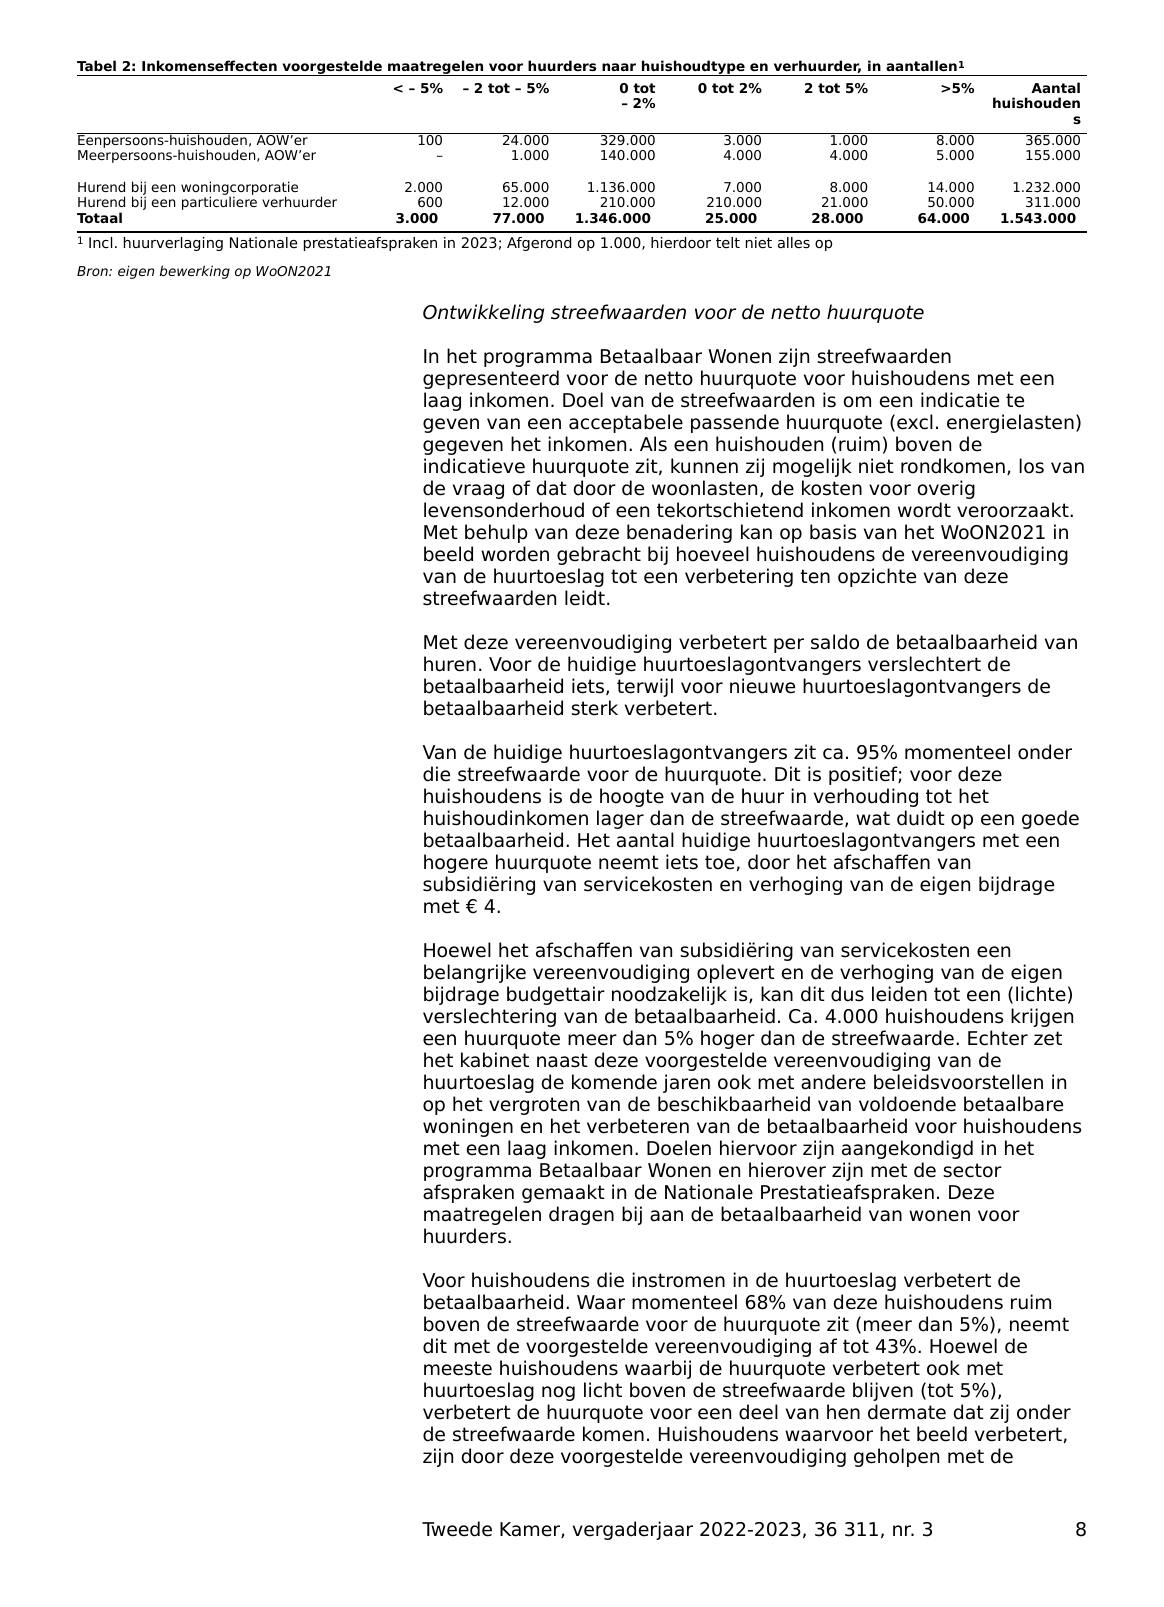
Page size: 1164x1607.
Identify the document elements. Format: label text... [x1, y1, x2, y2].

table_cell >5% [874, 76, 980, 132]
table_cell 0 tot 2% [661, 76, 768, 132]
table_cell 21.000 [768, 195, 874, 211]
table_cell 329.000 [555, 134, 661, 148]
table_cell 1 Incl. huurverlaging Nationale prestatieafspraken in 2023; Afgerond op 1.000, hierdoor telt niet alles op Bron: eigen bewerking op WoON2021 [77, 233, 1087, 280]
table_cell 12.000 [449, 195, 555, 211]
table_cell 24.000 [449, 134, 555, 148]
table_cell 1.232.000 [980, 180, 1087, 195]
table_cell 4.000 [661, 148, 768, 164]
table_cell 77.000 [449, 211, 555, 231]
text Hoewel het afschaffen van subsidiëring van servicekosten een belangrijke vereenvoudiging oplevert en de verhoging van de eigen bijdrage budgettair noodzakelijk is, kan dit dus leiden tot een (lichte) verslechtering van de betaalbaarheid. Ca. 4.000 huishoudens krijgen een huurquote meer dan 5% hoger dan de streefwaarde. Echter zet het kabinet naast deze voorgestelde vereenvoudiging van de huurtoeslag de komende jaren ook met andere beleidsvoorstellen in op het vergroten van de beschikbaarheid van voldoende betaalbare woningen en het verbeteren van de betaalbaarheid voor huishoudens met een laag inkomen. Doelen hiervoor zijn aangekondigd in het programma Betaalbaar Wonen en hierover zijn met de sector afspraken gemaakt in de Nationale Prestatieafspraken. Deze maatregelen dragen bij aan de betaalbaarheid van wonen voor huurders. [422, 940, 1087, 1248]
table_cell 1.543.000 [980, 211, 1087, 231]
table_cell [343, 164, 449, 179]
table_cell 100 [343, 134, 449, 148]
table_cell 155.000 [980, 148, 1087, 164]
table_cell [874, 164, 980, 179]
text In het programma Betaalbaar Wonen zijn streefwaarden gepresenteerd voor de netto huurquote voor huishoudens met een laag inkomen. Doel van de streefwaarden is om een indicatie te geven van een acceptabele passende huurquote (excl. energielasten) gegeven het inkomen. Als een huishouden (ruim) boven de indicatieve huurquote zit, kunnen zij mogelijk niet rondkomen, los van de vraag of dat door de woonlasten, de kosten voor overig levensonderhoud of een tekortschietend inkomen wordt veroorzaakt. Met behulp van deze benadering kan op basis van het WoON2021 in beeld worden gebracht bij hoeveel huishoudens de vereenvoudiging van de huurtoeslag tot een verbetering ten opzichte van deze streefwaarden leidt. [422, 346, 1087, 610]
table_cell 1.136.000 [555, 180, 661, 195]
table_cell 600 [343, 195, 449, 211]
table_cell 8.000 [874, 134, 980, 148]
table_cell [555, 164, 661, 179]
table_cell 3.000 [661, 134, 768, 148]
table_cell 50.000 [874, 195, 980, 211]
subtitle Ontwikkeling streefwaarden voor de netto huurquote [422, 302, 1087, 324]
table_cell 311.000 [980, 195, 1087, 211]
table_cell Eenpersoons-huishouden, AOW’er [77, 134, 342, 148]
table_cell Hurend bij een particuliere verhuurder [77, 195, 342, 211]
table_cell Totaal [77, 211, 342, 231]
table_cell [77, 164, 342, 179]
table_cell 28.000 [768, 211, 874, 231]
table_cell 8.000 [768, 180, 874, 195]
table_cell Aantal huishoudens [980, 76, 1087, 132]
text Van de huidige huurtoeslagontvangers zit ca. 95% momenteel onder die streefwaarde voor de huurquote. Dit is positief; voor deze huishoudens is de hoogte van de huur in verhouding tot het huishoudinkomen lager dan de streefwaarde, wat duidt op een goede betaalbaarheid. Het aantal huidige huurtoeslagontvangers met een hogere huurquote neemt iets toe, door het afschaffen van subsidiëring van servicekosten en verhoging van de eigen bijdrage met € 4. [422, 742, 1087, 918]
table_cell 1.000 [768, 134, 874, 148]
table_cell [449, 164, 555, 179]
table_cell 14.000 [874, 180, 980, 195]
table_cell 7.000 [661, 180, 768, 195]
table_cell 2 tot 5% [768, 76, 874, 132]
table_cell [980, 164, 1087, 179]
table_cell [77, 76, 342, 132]
table_cell 365.000 [980, 134, 1087, 148]
table_cell – [343, 148, 449, 164]
table_cell 4.000 [768, 148, 874, 164]
table_cell Meerpersoons-huishouden, AOW’er [77, 148, 342, 164]
table_cell 65.000 [449, 180, 555, 195]
table_cell [768, 164, 874, 179]
table_cell 1.346.000 [555, 211, 661, 231]
table_cell < – 5% [343, 76, 449, 132]
text Voor huishoudens die instromen in de huurtoeslag verbetert de betaalbaarheid. Waar momenteel 68% van deze huishoudens ruim boven de streefwaarde voor de huurquote zit (meer dan 5%), neemt dit met de voorgestelde vereenvoudiging af tot 43%. Hoewel de meeste huishoudens waarbij de huurquote verbetert ook met huurtoeslag nog licht boven de streefwaarde blijven (tot 5%), verbetert de huurquote voor een deel van hen dermate dat zij onder de streefwaarde komen. Huishoudens waarvoor het beeld verbetert, zijn door deze voorgestelde vereenvoudiging geholpen met de [422, 1270, 1087, 1468]
table_cell 140.000 [555, 148, 661, 164]
table_cell 210.000 [661, 195, 768, 211]
table_cell 64.000 [874, 211, 980, 231]
table_cell 2.000 [343, 180, 449, 195]
table_cell 25.000 [661, 211, 768, 231]
table_cell 210.000 [555, 195, 661, 211]
table_cell 1.000 [449, 148, 555, 164]
table_cell – 2 tot – 5% [449, 76, 555, 132]
table_header Tabel 2: Inkomenseffecten voorgestelde maatregelen voor huurders naar huishoudtype en verhuurder, in aantallen1 [77, 59, 1087, 75]
table_cell 3.000 [343, 211, 449, 231]
table_cell Hurend bij een woningcorporatie [77, 180, 342, 195]
table_cell [661, 164, 768, 179]
table_cell 5.000 [874, 148, 980, 164]
table_cell 0 tot – 2% [555, 76, 661, 132]
text Met deze vereenvoudiging verbetert per saldo de betaalbaarheid van huren. Voor de huidige huurtoeslagontvangers verslechtert de betaalbaarheid iets, terwijl voor nieuwe huurtoeslagontvangers de betaalbaarheid sterk verbetert. [422, 632, 1087, 720]
